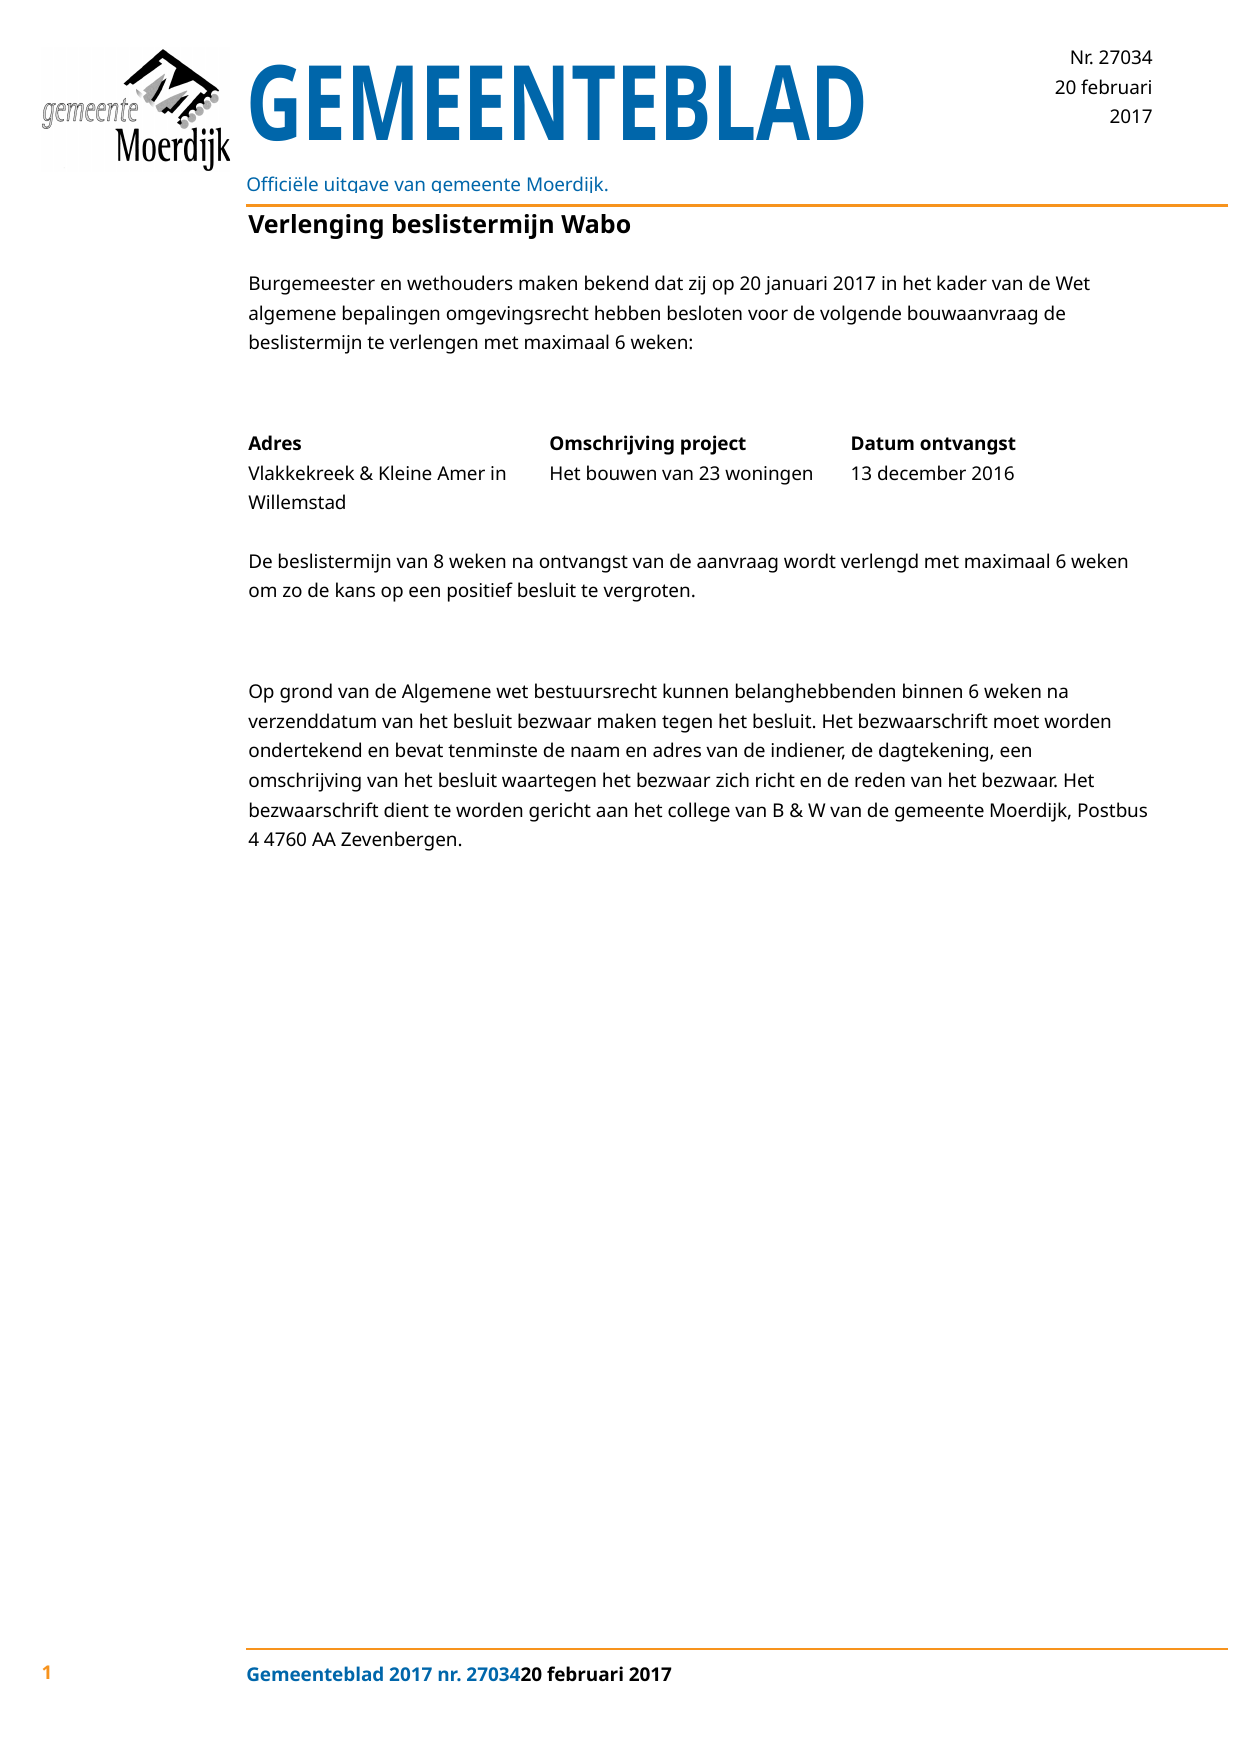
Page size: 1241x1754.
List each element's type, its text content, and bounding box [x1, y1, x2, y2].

table_header Omschrijving project Het bouwen van 23 woningen [549, 430, 850, 545]
text Burgemeester en wethouders maken bekend dat zij op 20 januari 2017 in het kader van de Wet algemene bepalingen omgevingsrecht hebben besloten voor de volgende bouwaanvraag de beslistermijn te verlengen met maximaal 6 weken: [248, 270, 1152, 355]
text De beslistermijn van 8 weken na ontvangst van de aanvraag wordt verlengd met maximaal 6 weken om zo de kans op een positief besluit te vergroten. [248, 548, 1152, 603]
text Op grond van de Algemene wet bestuursrecht kunnen belanghebbenden binnen 6 weken na verzenddatum van het besluit bezwaar maken tegen het besluit. Het bezwaarschrift moet worden ondertekend en bevat tenminste de naam en adres van de indiener, de dagtekening, een omschrijving van het besluit waartegen het bezwaar zich richt en de reden van het bezwaar. Het bezwaarschrift dient te worden gericht aan het college van B & W van de gemeente Moerdijk, Postbus 4 4760 AA Zevenbergen. [248, 678, 1152, 852]
text Verlenging beslistermijn Wabo [248, 207, 1152, 241]
table_header Adres Vlakkekreek & Kleine Amer in Willemstad [248, 430, 549, 545]
picture [41, 47, 231, 172]
table_header Datum ontvangst 13 december 2016 [850, 430, 1152, 545]
